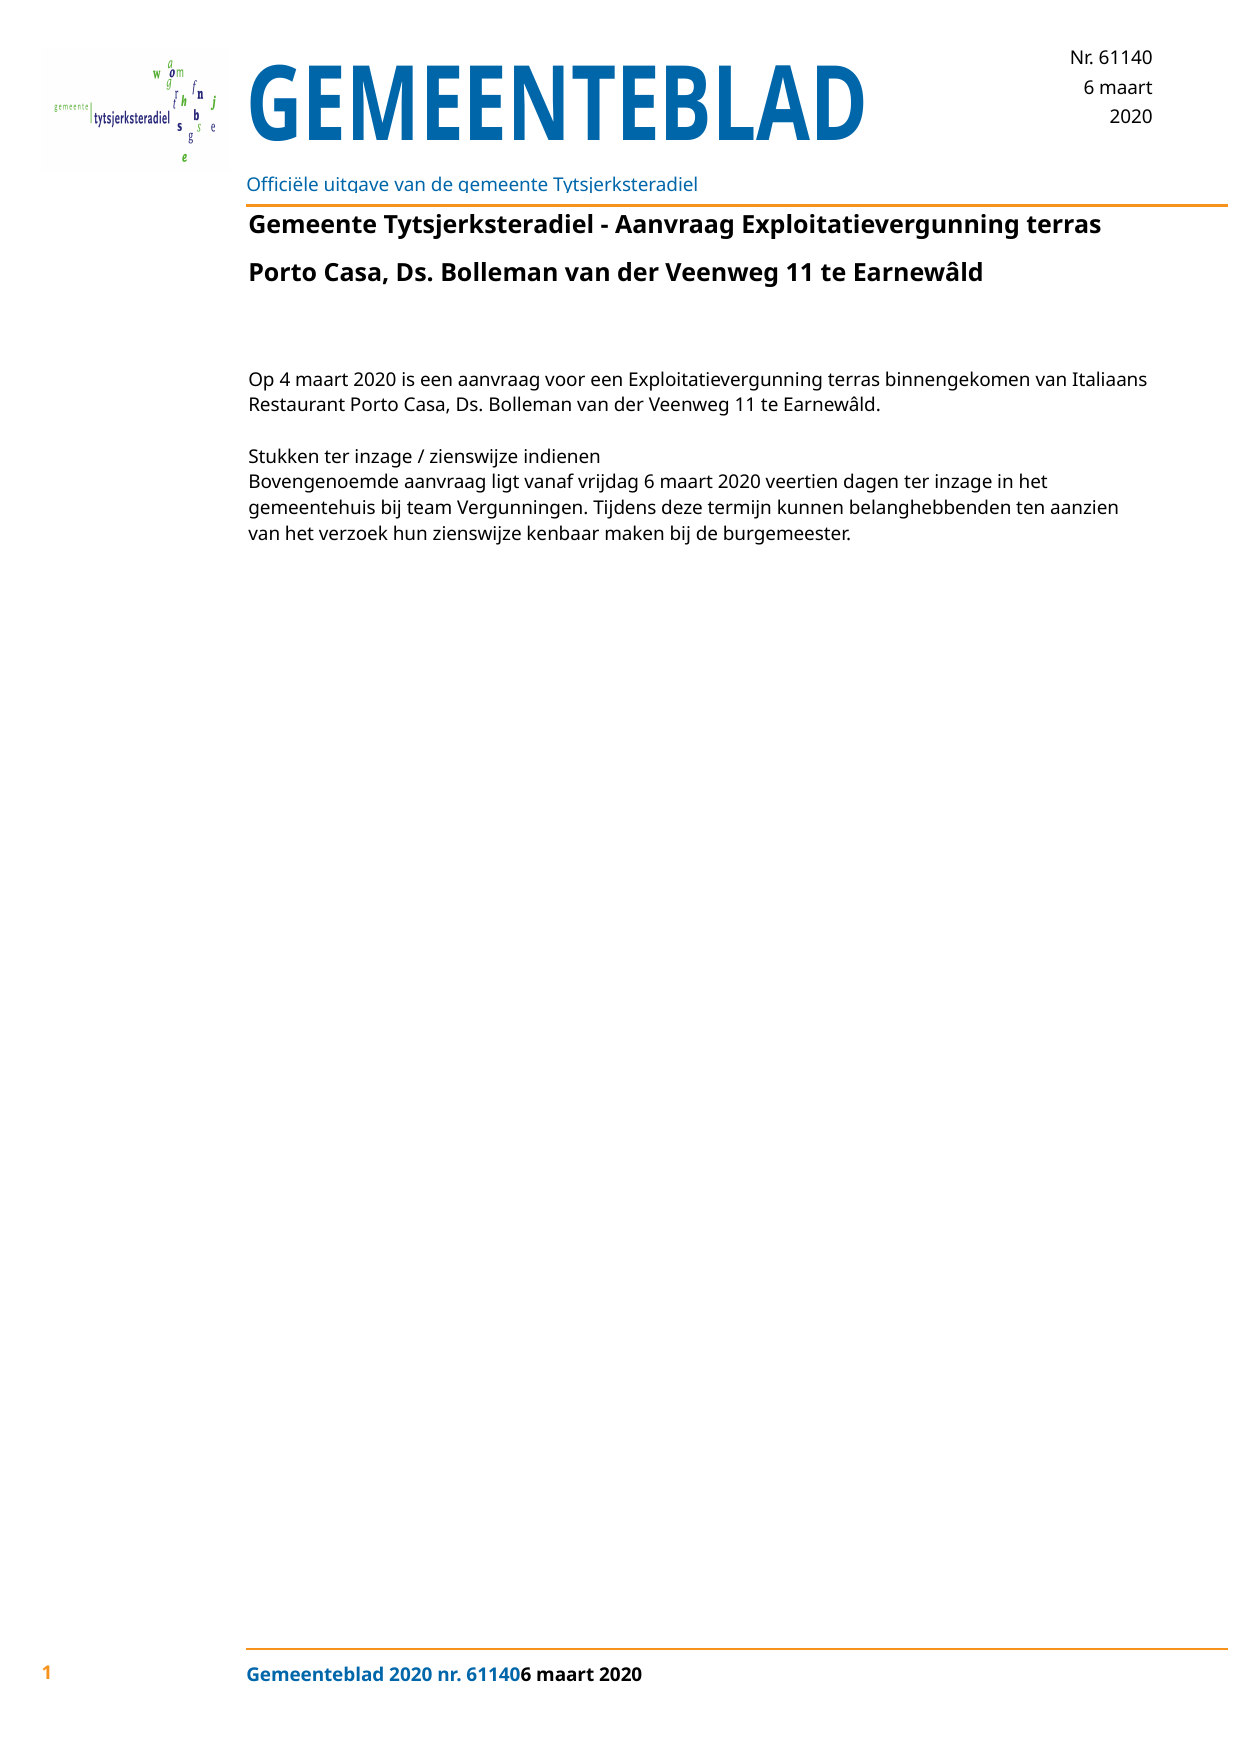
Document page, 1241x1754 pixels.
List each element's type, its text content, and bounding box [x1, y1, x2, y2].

text Op 4 maart 2020 is een aanvraag voor een Exploitatievergunning terras binnengekomen van Italiaans Restaurant Porto Casa, Ds. Bolleman van der Veenweg 11 te Earnewâld. [248, 366, 1152, 417]
text Bovengenoemde aanvraag ligt vanaf vrijdag 6 maart 2020 veertien dagen ter inzage in het gemeentehuis bij team Vergunningen. Tijdens deze termijn kunnen belanghebbenden ten aanzien van het verzoek hun zienswijze kenbaar maken bij de burgemeester. [248, 469, 1152, 546]
text Stukken ter inzage / zienswijze indienen [248, 443, 1152, 469]
text Gemeente Tytsjerksteradiel - Aanvraag Exploitatievergunning terras Porto Casa, Ds. Bolleman van der Veenweg 11 te Earnewâld [248, 207, 1152, 288]
picture [41, 47, 231, 172]
